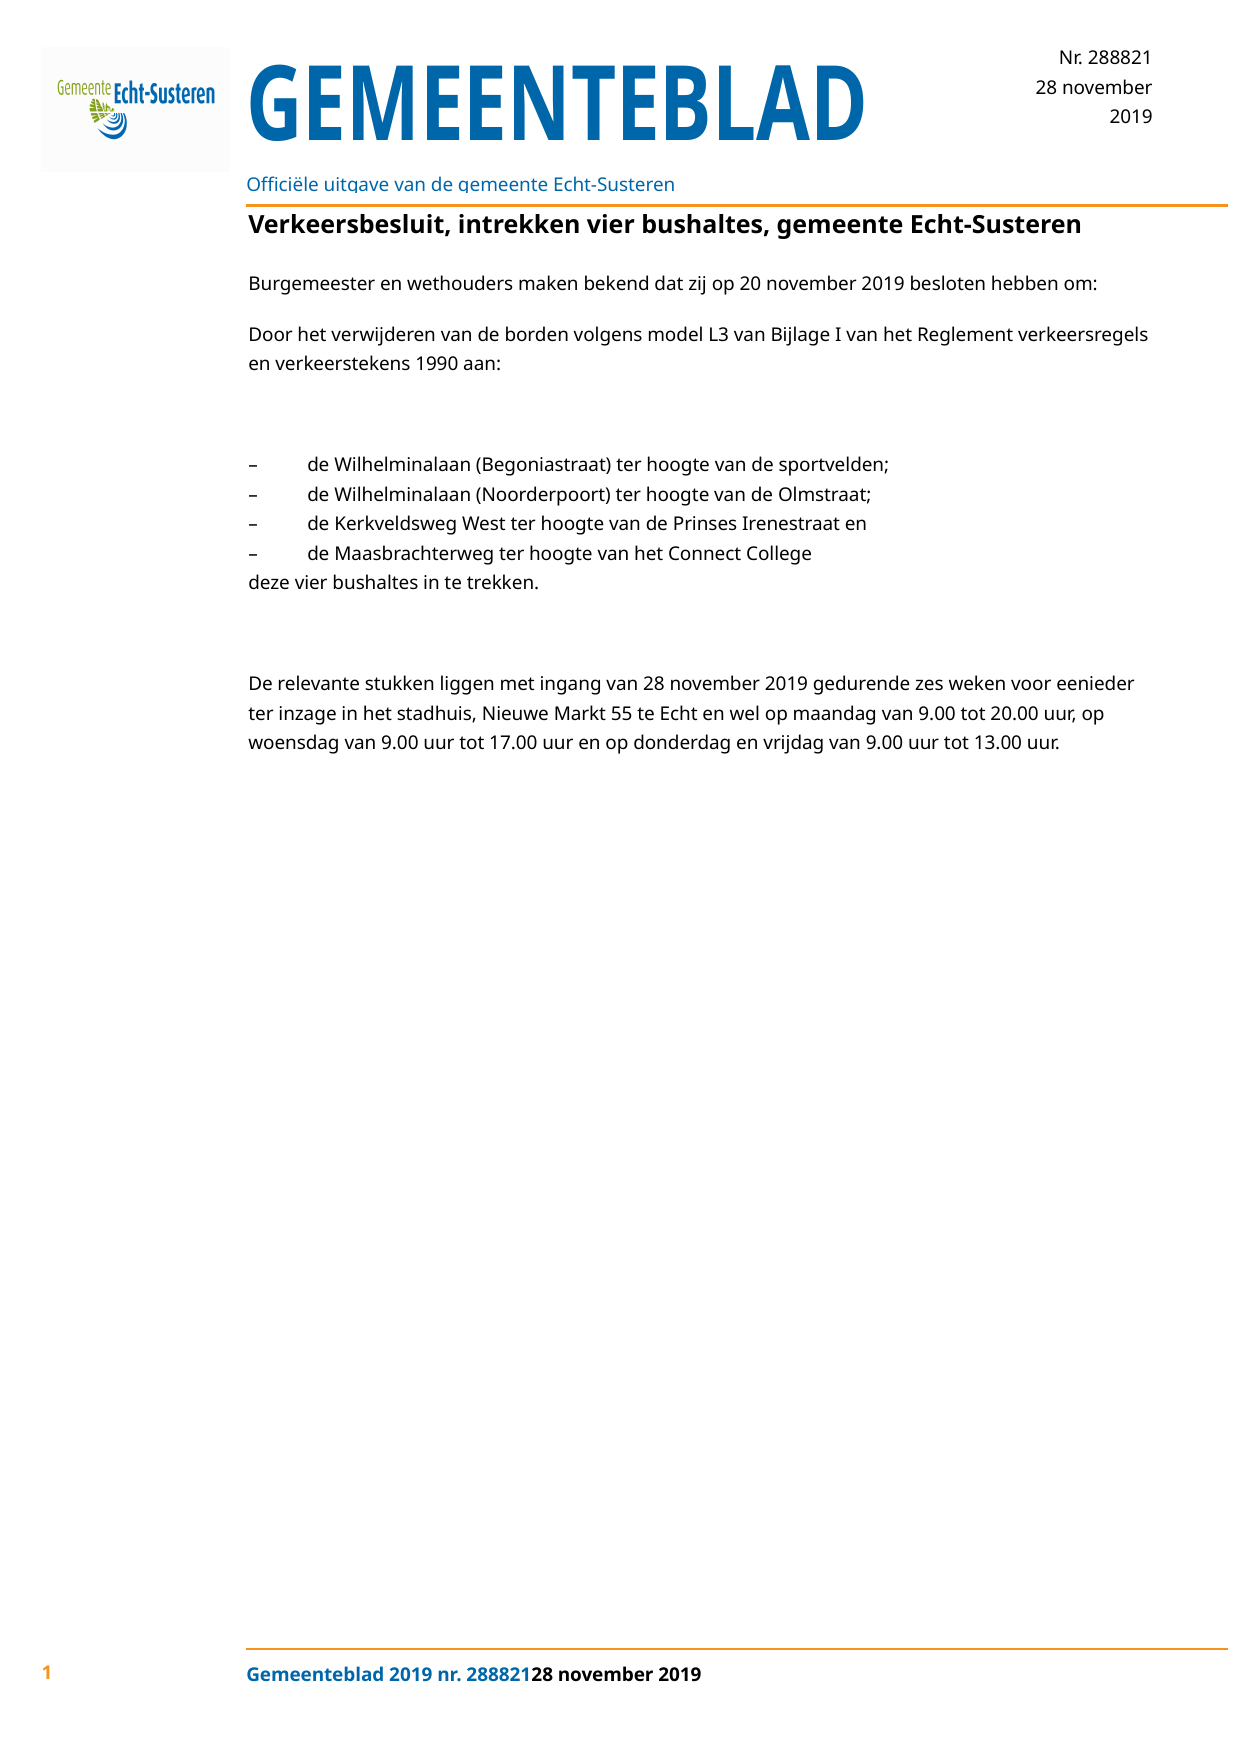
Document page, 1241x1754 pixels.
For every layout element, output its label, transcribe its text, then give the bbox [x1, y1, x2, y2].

text De relevante stukken liggen met ingang van 28 november 2019 gedurende zes weken voor eenieder ter inzage in het stadhuis, Nieuwe Markt 55 te Echt en wel op maandag van 9.00 tot 20.00 uur, op woensdag van 9.00 uur tot 17.00 uur en op donderdag en vrijdag van 9.00 uur tot 13.00 uur. [248, 670, 1152, 755]
text deze vier bushaltes in te trekken. [248, 569, 1152, 595]
list de Maasbrachterweg ter hoogte van het Connect College [248, 540, 1152, 566]
list de Wilhelminalaan (Noorderpoort) ter hoogte van de Olmstraat; [248, 481, 1152, 506]
list de Wilhelminalaan (Begoniastraat) ter hoogte van de sportvelden; [248, 451, 1152, 477]
list de Kerkveldsweg West ter hoogte van de Prinses Irenestraat en [248, 510, 1152, 536]
text Burgemeester en wethouders maken bekend dat zij op 20 november 2019 besloten hebben om: [248, 270, 1152, 296]
text Verkeersbesluit, intrekken vier bushaltes, gemeente Echt-Susteren [248, 207, 1152, 241]
text Door het verwijderen van de borden volgens model L3 van Bijlage I van het Reglement verkeersregels en verkeerstekens 1990 aan: [248, 321, 1152, 376]
picture [41, 47, 231, 172]
